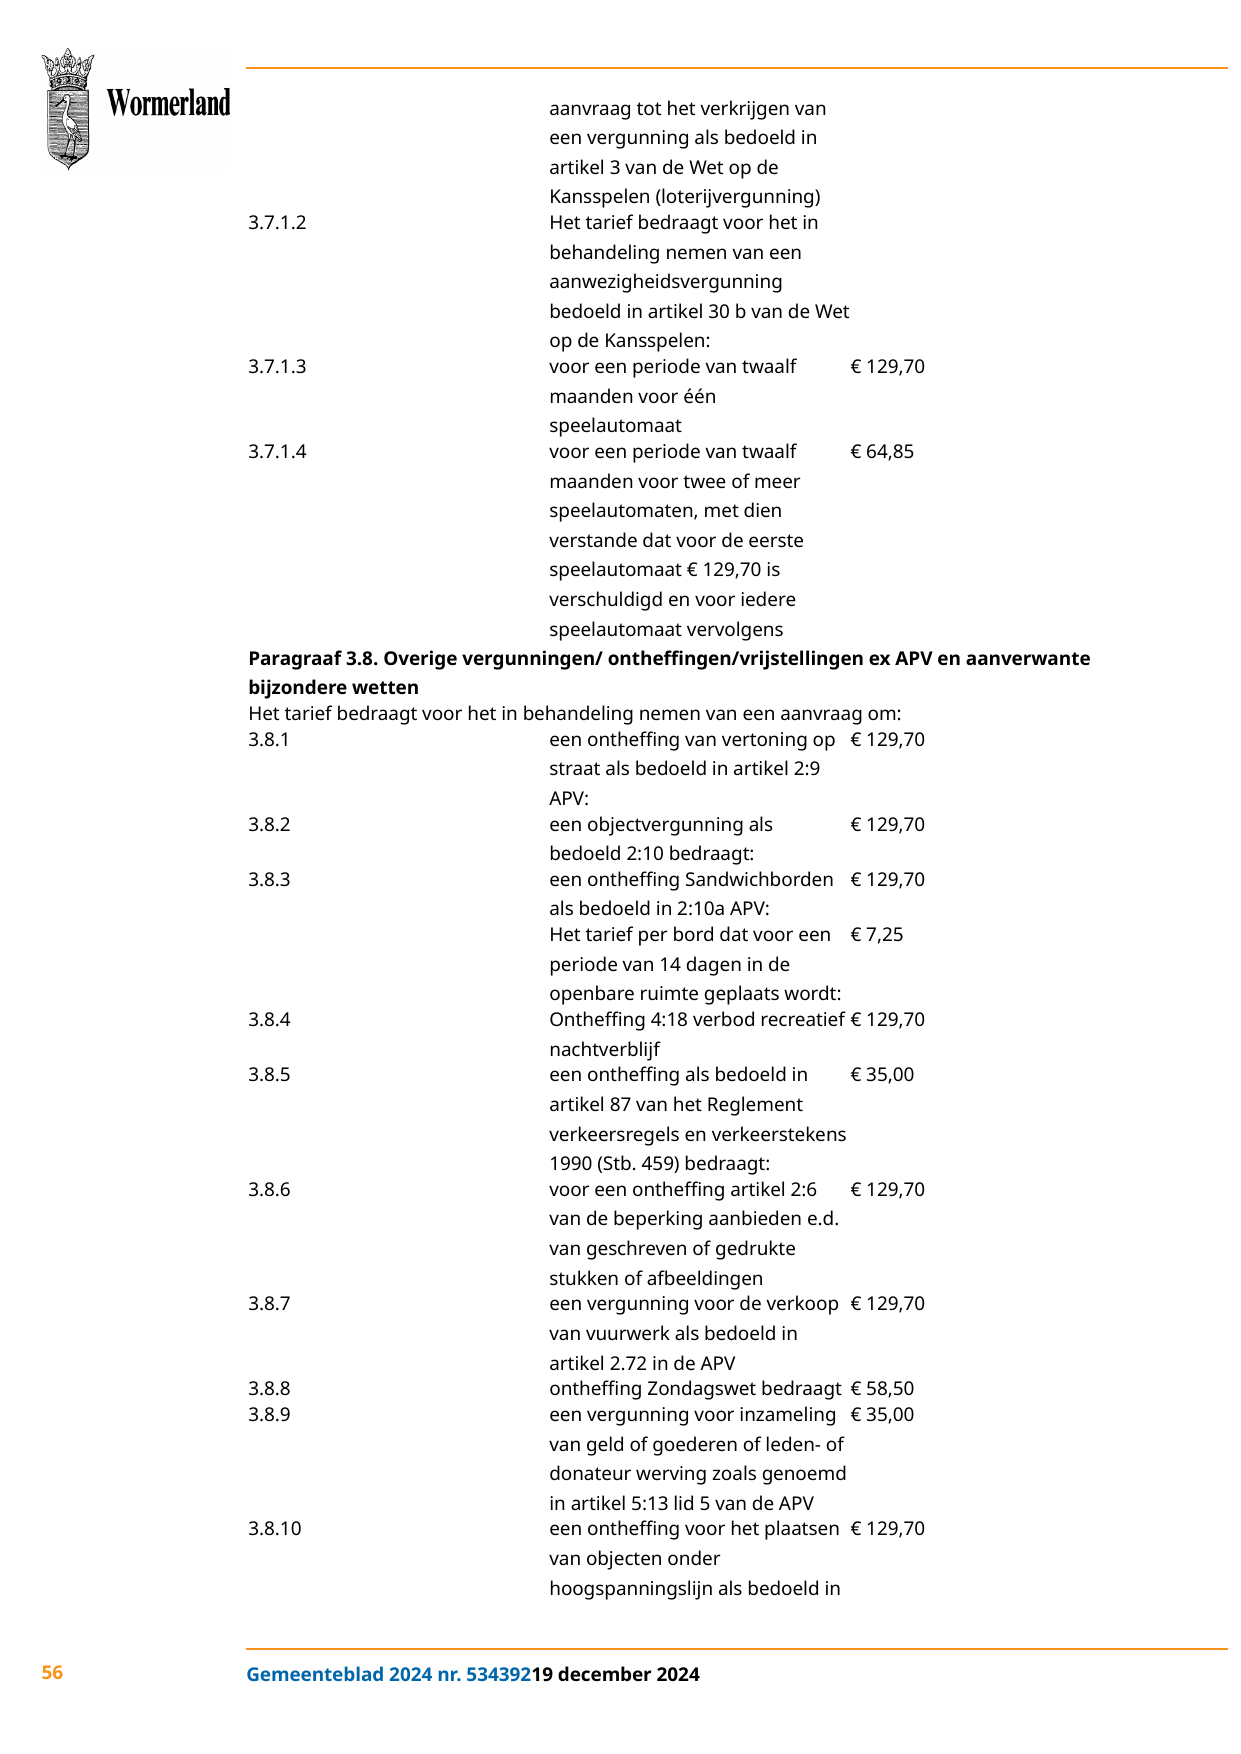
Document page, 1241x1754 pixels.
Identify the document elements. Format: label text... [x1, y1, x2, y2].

table_cell Het tarief bedraagt voor het in behandeling nemen van een aanvraag om: [248, 700, 1152, 726]
table_cell 3.8.7 [248, 1291, 549, 1375]
table_cell Ontheffing 4:18 verbod recreatief nachtverblijf [549, 1006, 850, 1062]
table_cell 3.7.1.2 [248, 209, 549, 353]
picture [41, 47, 231, 172]
table_cell [850, 209, 1152, 353]
table_cell 3.8.8 [248, 1375, 549, 1401]
table_cell € 129,70 [850, 1176, 1152, 1291]
table_cell € 129,70 [850, 866, 1152, 921]
table_cell € 129,70 [850, 726, 1152, 811]
table_cell een ontheffing als bedoeld in artikel 87 van het Reglement verkeersregels en verkeerstekens 1990 (Stb. 459) bedraagt: [549, 1062, 850, 1176]
table_cell een ontheffing van vertoning op straat als bedoeld in artikel 2:9 APV: [549, 726, 850, 811]
table_cell € 129,70 [850, 811, 1152, 866]
table_cell [850, 95, 1152, 209]
table_cell 3.8.3 [248, 866, 549, 921]
table_cell € 58,50 [850, 1375, 1152, 1401]
table_cell ontheffing Zondagswet bedraagt [549, 1375, 850, 1401]
table_cell 3.8.1 [248, 726, 549, 811]
table_cell aanvraag tot het verkrijgen van een vergunning als bedoeld in artikel 3 van de Wet op de Kansspelen (loterijvergunning) [549, 95, 850, 209]
table_cell € 35,00 [850, 1401, 1152, 1516]
table_cell een ontheffing voor het plaatsen van objecten onder hoogspanningslijn als bedoeld in [549, 1516, 850, 1601]
table_cell [248, 921, 549, 1006]
table_header Paragraaf 3.8. Overige vergunningen/ ontheffingen/vrijstellingen ex APV en aanverwante bijzondere wetten [248, 645, 1152, 700]
table_cell 3.8.4 [248, 1006, 549, 1062]
table_cell 3.8.6 [248, 1176, 549, 1291]
table_cell 3.8.5 [248, 1062, 549, 1176]
table_cell Het tarief bedraagt voor het in behandeling nemen van een aanwezigheidsvergunning bedoeld in artikel 30 b van de Wet op de Kansspelen: [549, 209, 850, 353]
table_cell € 129,70 [850, 1291, 1152, 1375]
table_cell € 129,70 [850, 1516, 1152, 1601]
table_cell een ontheffing Sandwichborden als bedoeld in 2:10a APV: [549, 866, 850, 921]
table_cell een vergunning voor inzameling van geld of goederen of leden- of donateur werving zoals genoemd in artikel 5:13 lid 5 van de APV [549, 1401, 850, 1516]
table_cell voor een ontheffing artikel 2:6 van de beperking aanbieden e.d. van geschreven of gedrukte stukken of afbeeldingen [549, 1176, 850, 1291]
table_cell 3.8.2 [248, 811, 549, 866]
table_cell een objectvergunning als bedoeld 2:10 bedraagt: [549, 811, 850, 866]
table_cell € 129,70 [850, 1006, 1152, 1062]
table_cell € 129,70 [850, 353, 1152, 438]
table_cell voor een periode van twaalf maanden voor twee of meer speelautomaten, met dien verstande dat voor de eerste speelautomaat € 129,70 is verschuldigd en voor iedere speelautomaat vervolgens [549, 438, 850, 641]
table_cell [248, 95, 549, 209]
table_cell Het tarief per bord dat voor een periode van 14 dagen in de openbare ruimte geplaats wordt: [549, 921, 850, 1006]
table_cell 3.8.9 [248, 1401, 549, 1516]
table_cell 3.7.1.3 [248, 353, 549, 438]
table_cell 3.8.10 [248, 1516, 549, 1601]
table_cell € 35,00 [850, 1062, 1152, 1176]
table_cell voor een periode van twaalf maanden voor één speelautomaat [549, 353, 850, 438]
table_cell € 64,85 [850, 438, 1152, 641]
table_cell een vergunning voor de verkoop van vuurwerk als bedoeld in artikel 2.72 in de APV [549, 1291, 850, 1375]
table_cell 3.7.1.4 [248, 438, 549, 641]
table_cell € 7,25 [850, 921, 1152, 1006]
